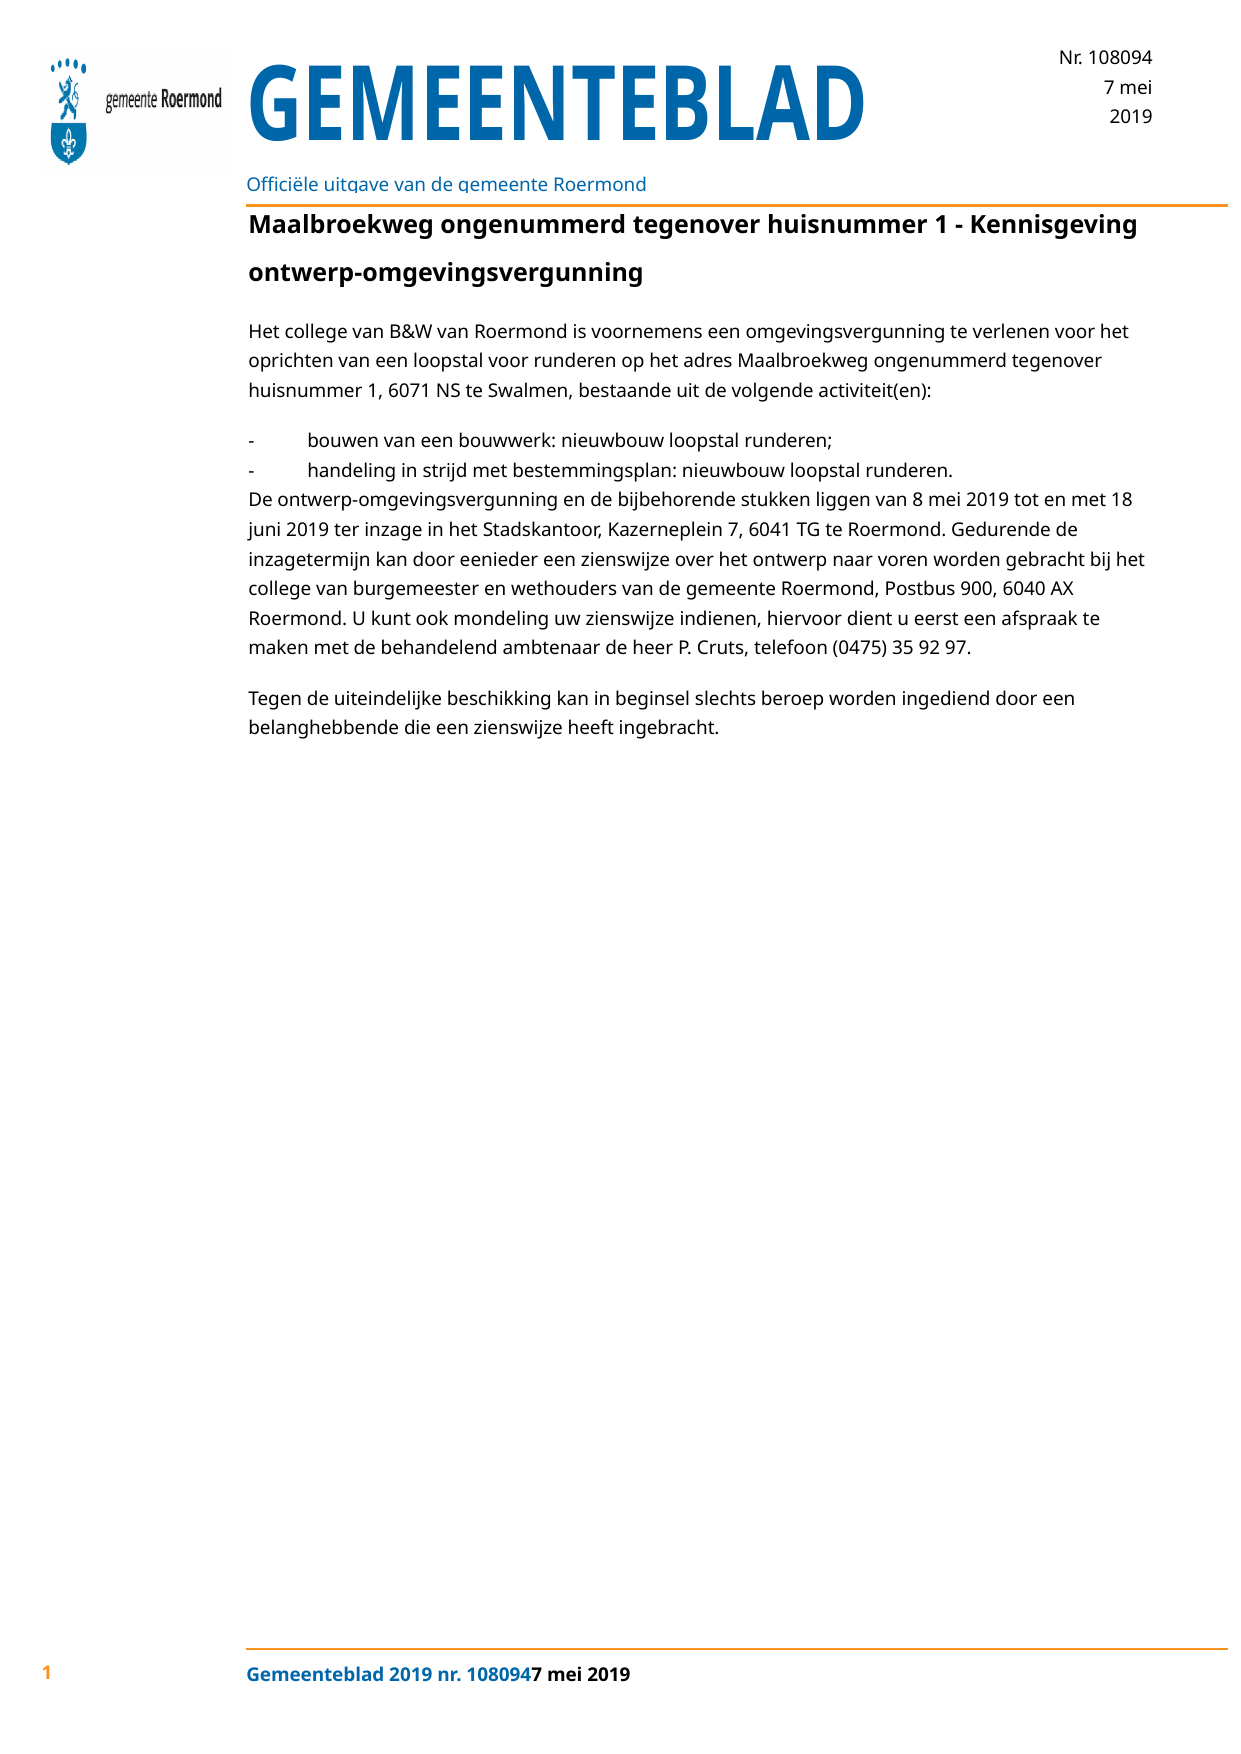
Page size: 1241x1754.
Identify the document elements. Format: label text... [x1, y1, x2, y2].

text Maalbroekweg ongenummerd tegenover huisnummer 1 - Kennisgeving ontwerp-omgevingsvergunning [248, 207, 1152, 288]
text Het college van B&W van Roermond is voornemens een omgevingsvergunning te verlenen voor het oprichten van een loopstal voor runderen op het adres Maalbroekweg ongenummerd tegenover huisnummer 1, 6071 NS te Swalmen, bestaande uit de volgende activiteit(en): [248, 318, 1152, 403]
list bouwen van een bouwwerk: nieuwbouw loopstal runderen; [248, 427, 1152, 453]
list handeling in strijd met bestemmingsplan: nieuwbouw loopstal runderen. [248, 457, 1152, 483]
text De ontwerp-omgevingsvergunning en de bijbehorende stukken liggen van 8 mei 2019 tot en met 18 juni 2019 ter inzage in het Stadskantoor, Kazerneplein 7, 6041 TG te Roermond. Gedurende de inzagetermijn kan door eenieder een zienswijze over het ontwerp naar voren worden gebracht bij het college van burgemeester en wethouders van de gemeente Roermond, Postbus 900, 6040 AX Roermond. U kunt ook mondeling uw zienswijze indienen, hiervoor dient u eerst een afspraak te maken met de behandelend ambtenaar de heer P. Cruts, telefoon (0475) 35 92 97. [248, 487, 1152, 660]
picture [41, 47, 231, 172]
text Tegen de uiteindelijke beschikking kan in beginsel slechts beroep worden ingediend door een belanghebbende die een zienswijze heeft ingebracht. [248, 685, 1152, 740]
